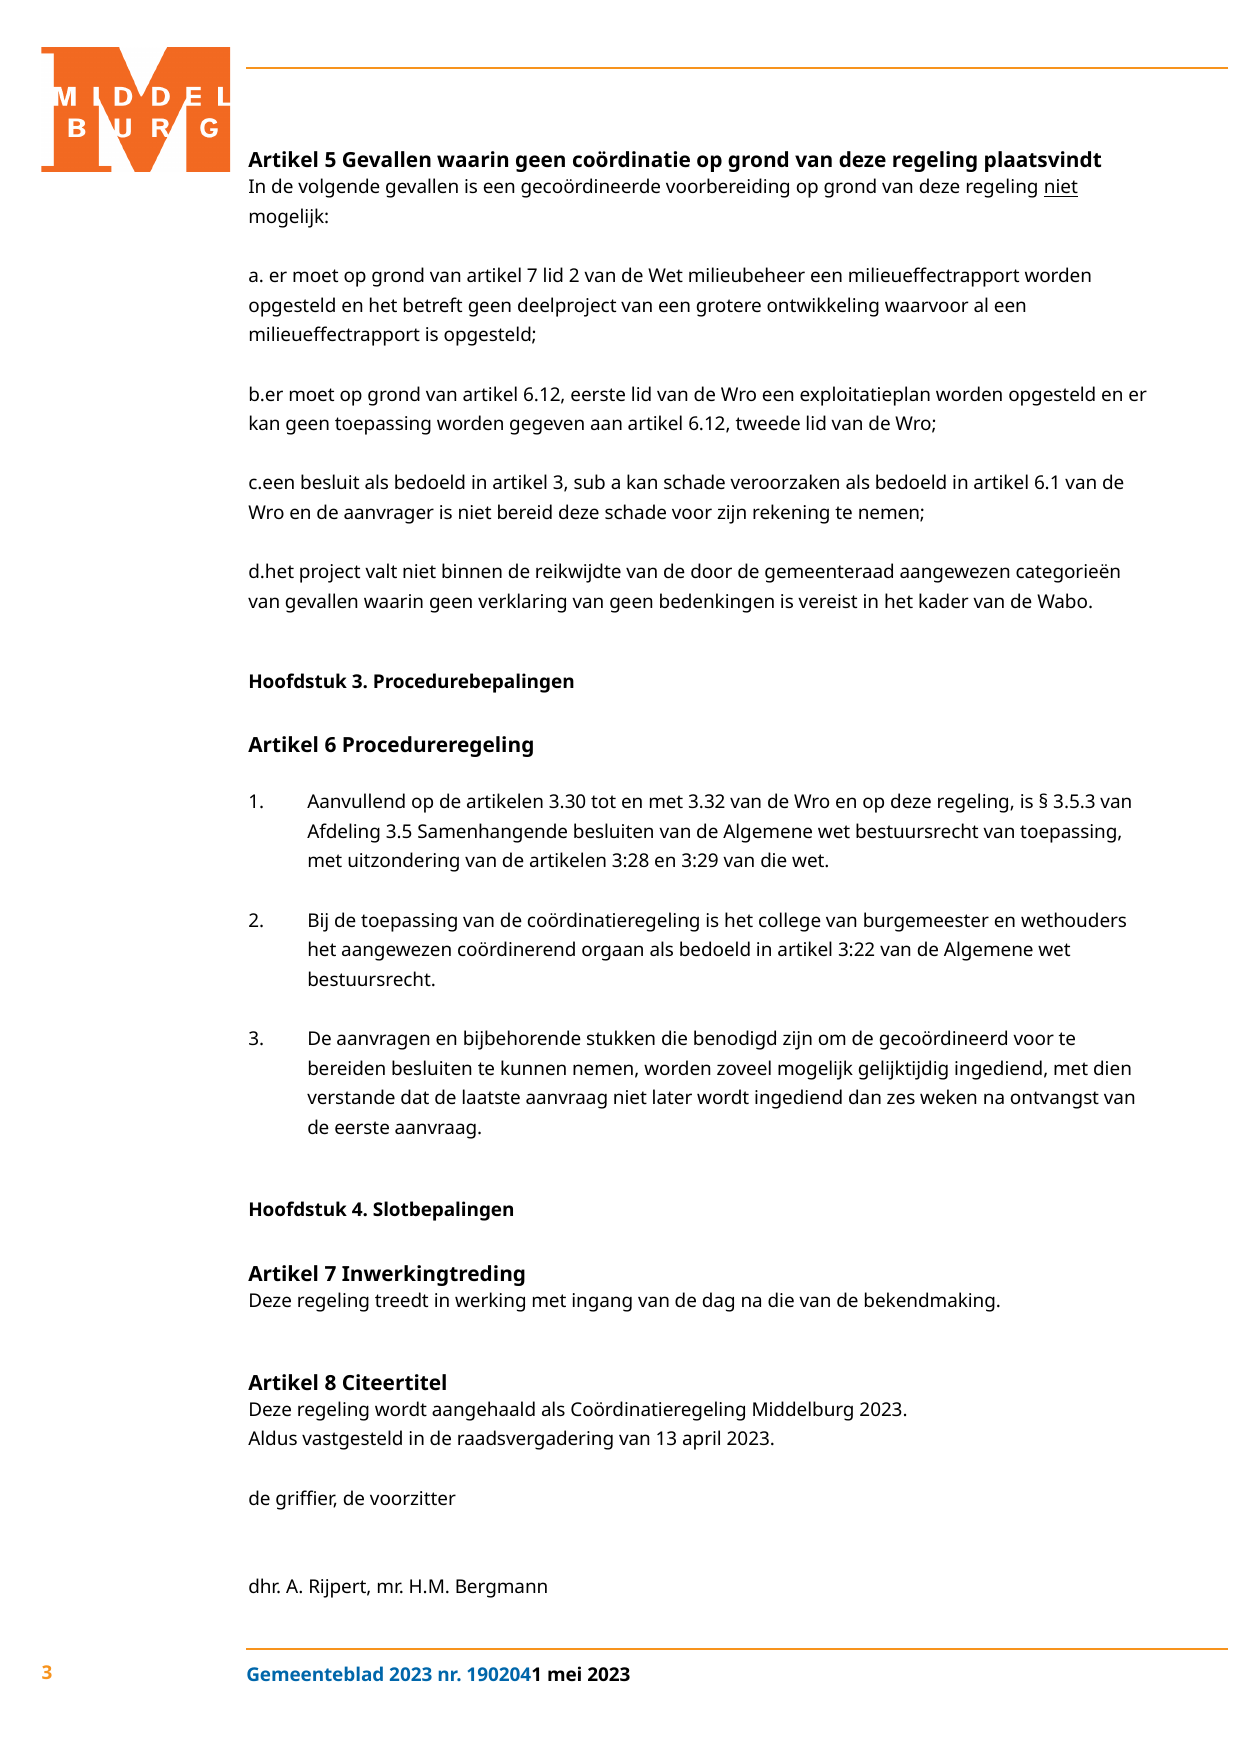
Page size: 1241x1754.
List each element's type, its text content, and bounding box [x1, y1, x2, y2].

text Deze regeling treedt in werking met ingang van de dag na die van de bekendmaking. [248, 1288, 1152, 1313]
text In de volgende gevallen is een gecoördineerde voorbereiding op grond van deze regeling niet mogelijk: [248, 174, 1152, 229]
text b.er moet op grond van artikel 6.12, eerste lid van de Wro een exploitatieplan worden opgesteld en er kan geen toepassing worden gegeven aan artikel 6.12, tweede lid van de Wro; [248, 381, 1152, 436]
list Aanvullend op de artikelen 3.30 tot en met 3.32 van de Wro en op deze regeling, is § 3.5.3 van Afdeling 3.5 Samenhangende besluiten van de Algemene wet bestuursrecht van toepassing, met uitzondering van de artikelen 3:28 en 3:29 van die wet. [248, 788, 1152, 873]
text c.een besluit als bedoeld in artikel 3, sub a kan schade veroorzaken als bedoeld in artikel 6.1 van de Wro en de aanvrager is niet bereid deze schade voor zijn rekening te nemen; [248, 469, 1152, 525]
text Hoofdstuk 4. Slotbepalingen [248, 1194, 1152, 1222]
text d.het project valt niet binnen de reikwijdte van de door de gemeenteraad aangewezen categorieën van gevallen waarin geen verklaring van geen bedenkingen is vereist in het kader van de Wabo. [248, 558, 1152, 613]
list De aanvragen en bijbehorende stukken die benodigd zijn om de gecoördineerd voor te bereiden besluiten te kunnen nemen, worden zoveel mogelijk gelijktijdig ingediend, met dien verstande dat de laatste aanvraag niet later wordt ingediend dan zes weken na ontvangst van de eerste aanvraag. [248, 1025, 1152, 1139]
text de griffier, de voorzitter [248, 1485, 1152, 1511]
text dhr. A. Rijpert, mr. H.M. Bergmann [248, 1573, 1152, 1599]
text Artikel 7 Inwerkingtreding [248, 1259, 1152, 1288]
picture [41, 47, 231, 172]
text Artikel 6 Procedureregeling [248, 730, 1152, 759]
text Artikel 5 Gevallen waarin geen coördinatie op grond van deze regeling plaatsvindt [248, 145, 1152, 174]
text a. er moet op grond van artikel 7 lid 2 van de Wet milieubeheer een milieueffectrapport worden opgesteld en het betreft geen deelproject van een grotere ontwikkeling waarvoor al een milieueffectrapport is opgesteld; [248, 262, 1152, 347]
text Deze regeling wordt aangehaald als Coördinatieregeling Middelburg 2023. [248, 1396, 1152, 1422]
text Artikel 8 Citeertitel [248, 1368, 1152, 1396]
text Aldus vastgesteld in de raadsvergadering van 13 april 2023. [248, 1426, 1152, 1451]
list Bij de toepassing van de coördinatieregeling is het college van burgemeester en wethouders het aangewezen coördinerend orgaan als bedoeld in artikel 3:22 van de Algemene wet bestuursrecht. [248, 907, 1152, 992]
text Hoofdstuk 3. Procedurebepalingen [248, 668, 1152, 693]
